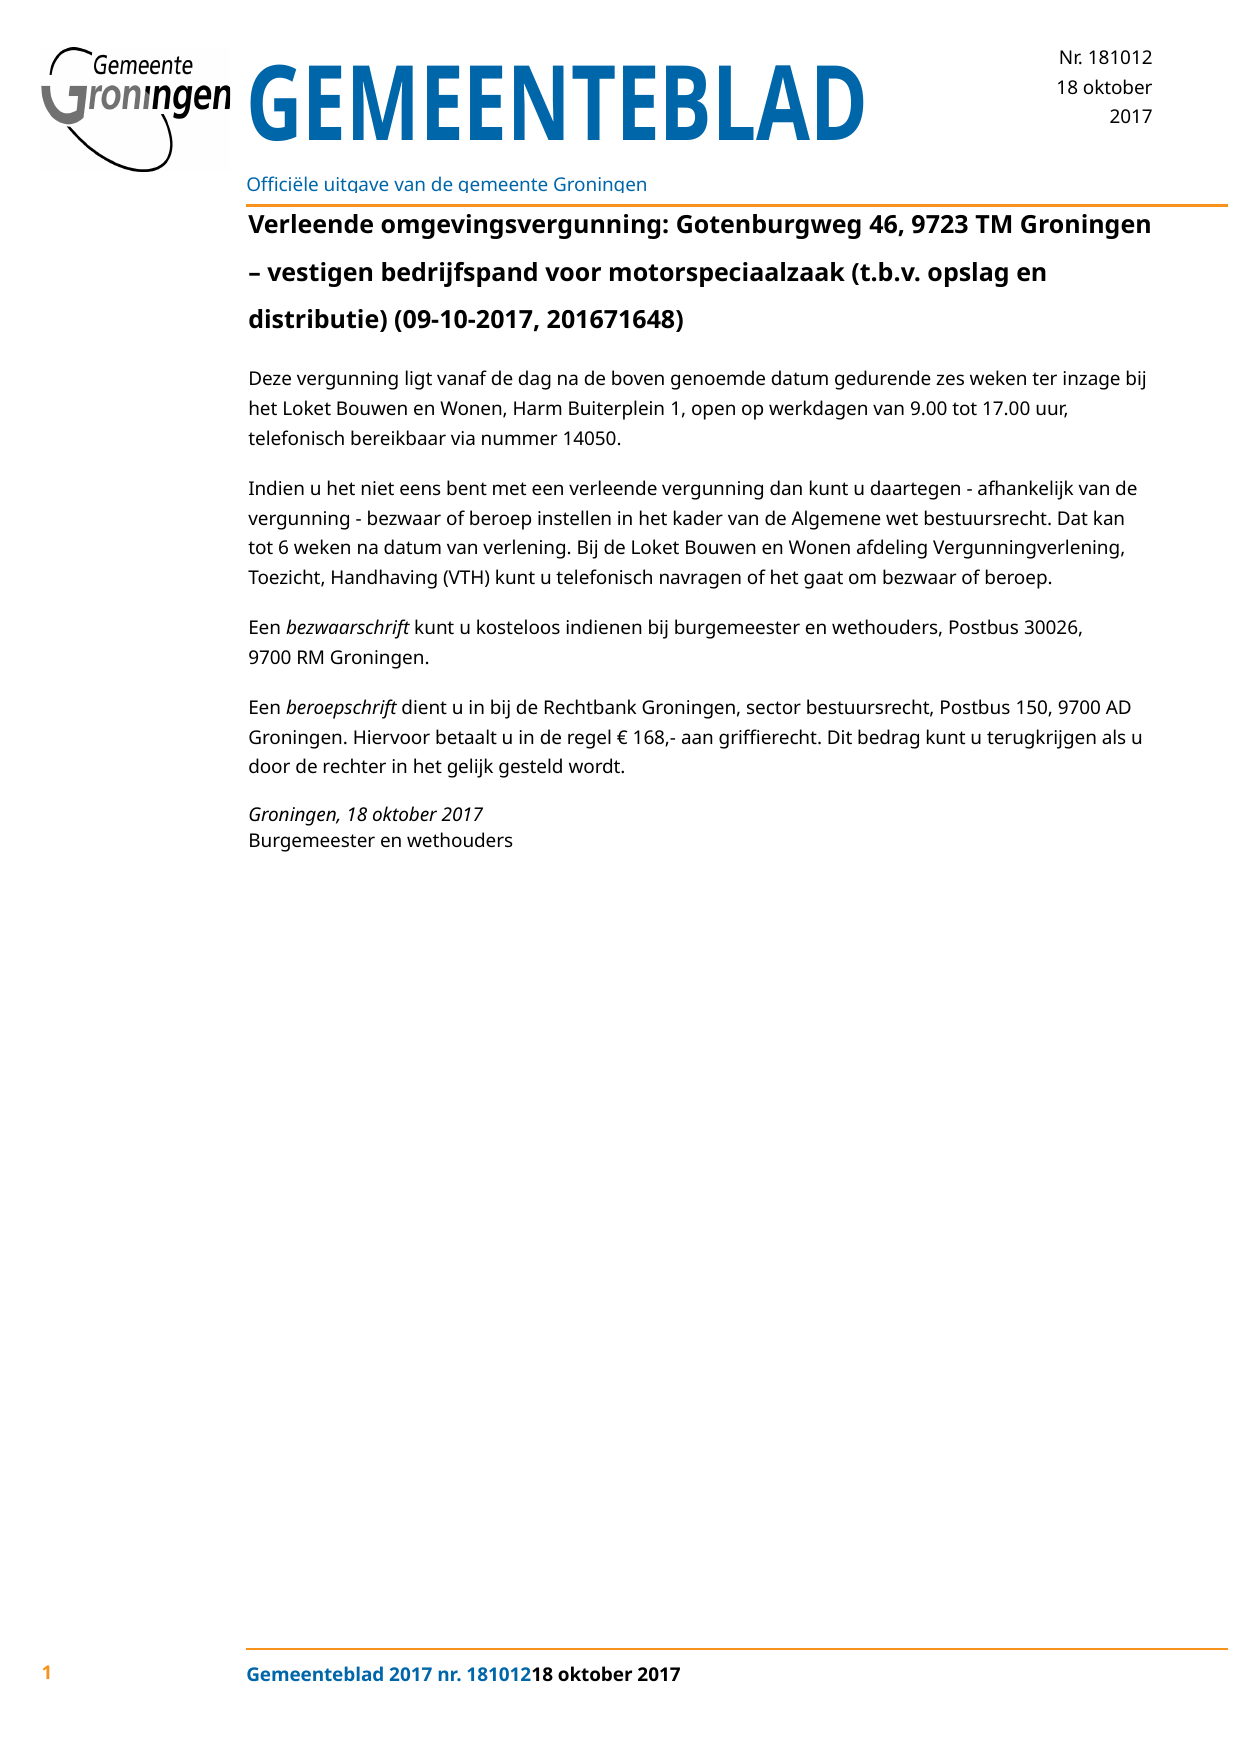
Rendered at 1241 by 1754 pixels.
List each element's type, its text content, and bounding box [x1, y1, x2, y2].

text Deze vergunning ligt vanaf de dag na de boven genoemde datum gedurende zes weken ter inzage bij het Loket Bouwen en Wonen, Harm Buiterplein 1, open op werkdagen van 9.00 tot 17.00 uur, telefonisch bereikbaar via nummer 14050. [248, 366, 1152, 450]
text Verleende omgevingsvergunning: Gotenburgweg 46, 9723 TM Groningen – vestigen bedrijfspand voor motorspeciaalzaak (t.b.v. opslag en distributie) (09-10-2017, 201671648) [248, 207, 1152, 336]
text Groningen, 18 oktober 2017 [248, 801, 1152, 827]
text Indien u het niet eens bent met een verleende vergunning dan kunt u daartegen - afhankelijk van de vergunning - bezwaar of beroep instellen in het kader van de Algemene wet bestuursrecht. Dat kan tot 6 weken na datum van verlening. Bij de Loket Bouwen en Wonen afdeling Vergunningverlening, Toezicht, Handhaving (VTH) kunt u telefonisch navragen of het gaat om bezwaar of beroep. [248, 475, 1152, 589]
picture [41, 47, 231, 172]
text Een beroepschrift dient u in bij de Rechtbank Groningen, sector bestuursrecht, Postbus 150, 9700 AD Groningen. Hiervoor betaalt u in de regel € 168,- aan griffierecht. Dit bedrag kunt u terugkrijgen als u door de rechter in het gelijk gesteld wordt. [248, 694, 1152, 779]
text Een bezwaarschrift kunt u kosteloos indienen bij burgemeester en wethouders, Postbus 30026, 9700 RM Groningen. [248, 614, 1152, 669]
text Burgemeester en wethouders [248, 827, 1152, 853]
